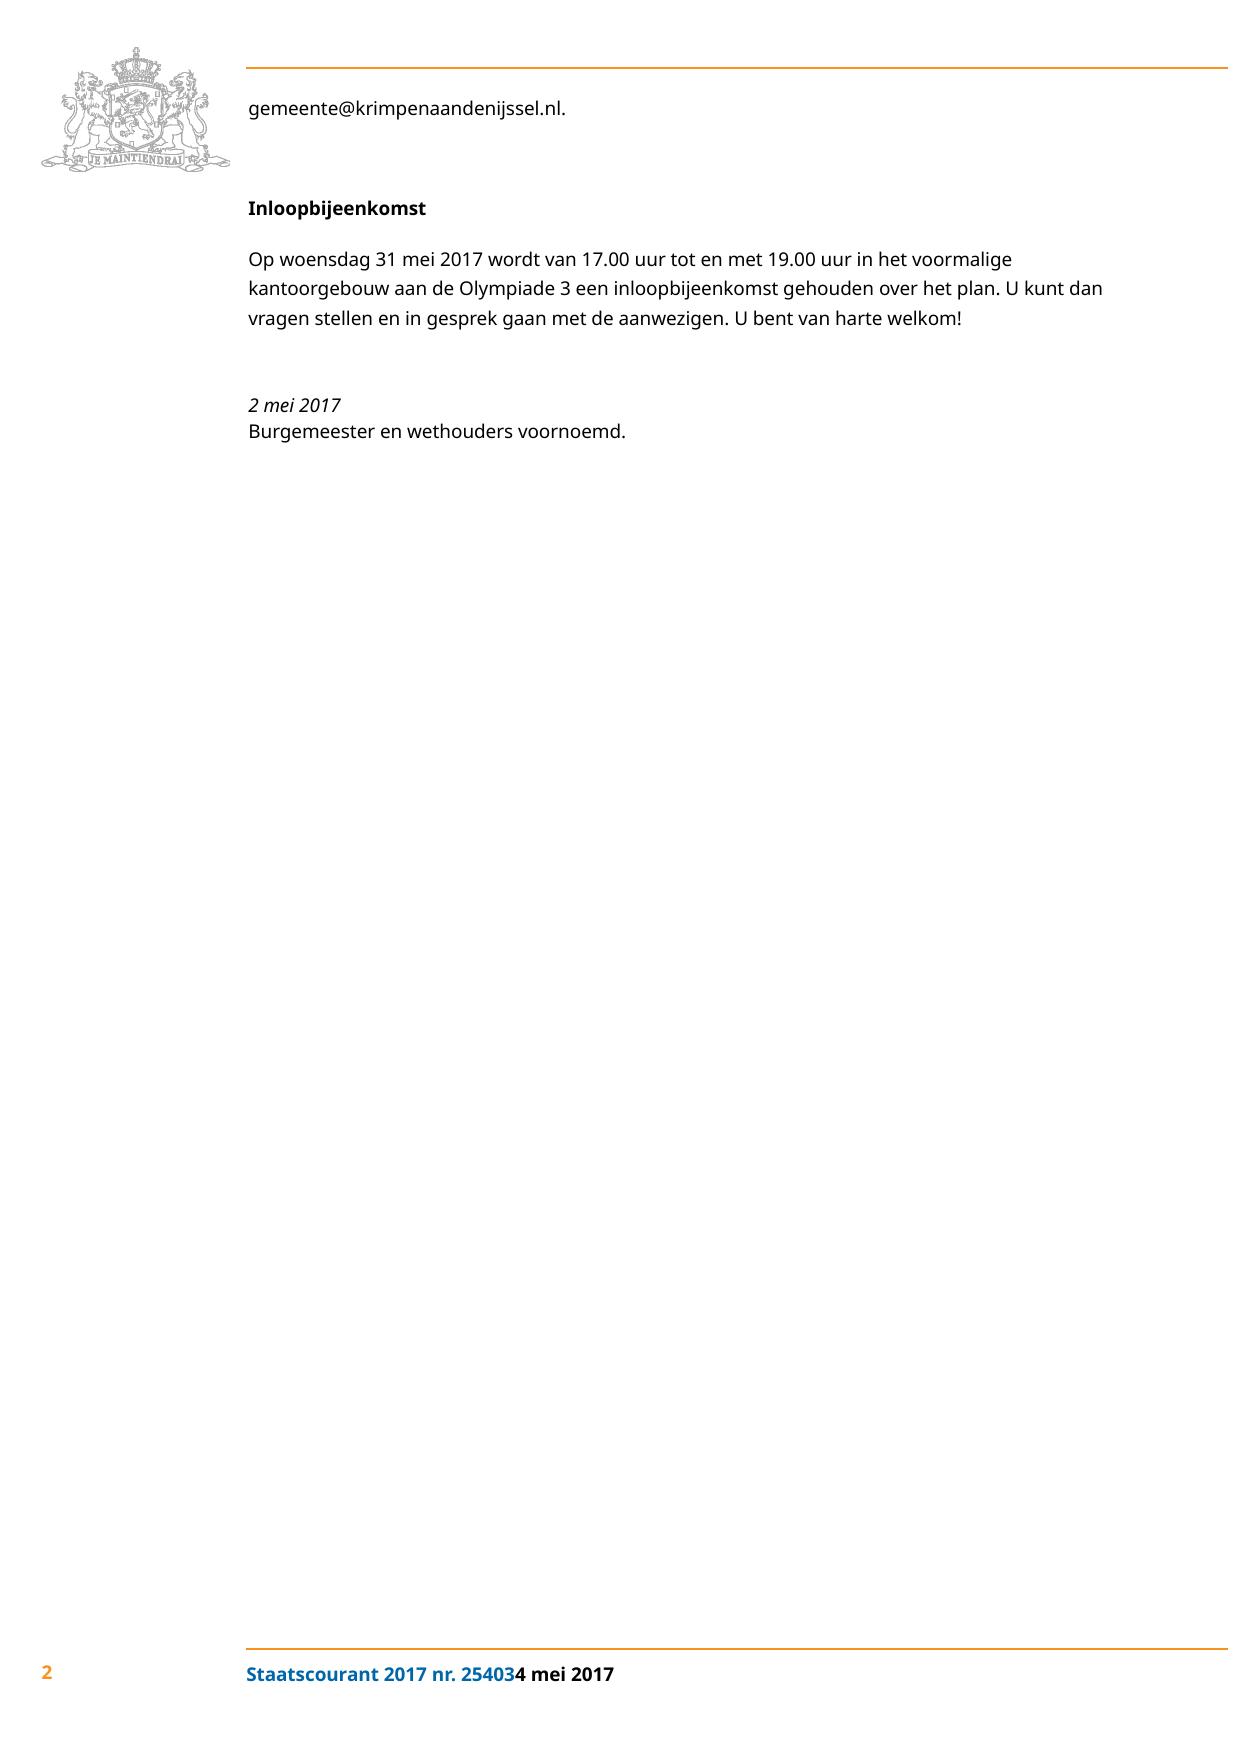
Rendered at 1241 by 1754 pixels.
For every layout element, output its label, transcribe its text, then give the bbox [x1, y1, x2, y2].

picture [41, 47, 231, 172]
text Burgemeester en wethouders voornoemd. [248, 418, 1152, 444]
text Op woensdag 31 mei 2017 wordt van 17.00 uur tot en met 19.00 uur in het voormalige kantoorgebouw aan de Olympiade 3 een inloopbijeenkomst gehouden over het plan. U kunt dan vragen stellen en in gesprek gaan met de aanwezigen. U bent van harte welkom! [248, 246, 1152, 331]
text 2 mei 2017 [248, 392, 1152, 418]
text gemeente@krimpenaandenijssel.nl. [248, 95, 1152, 121]
text Inloopbijeenkomst [248, 196, 1152, 221]
